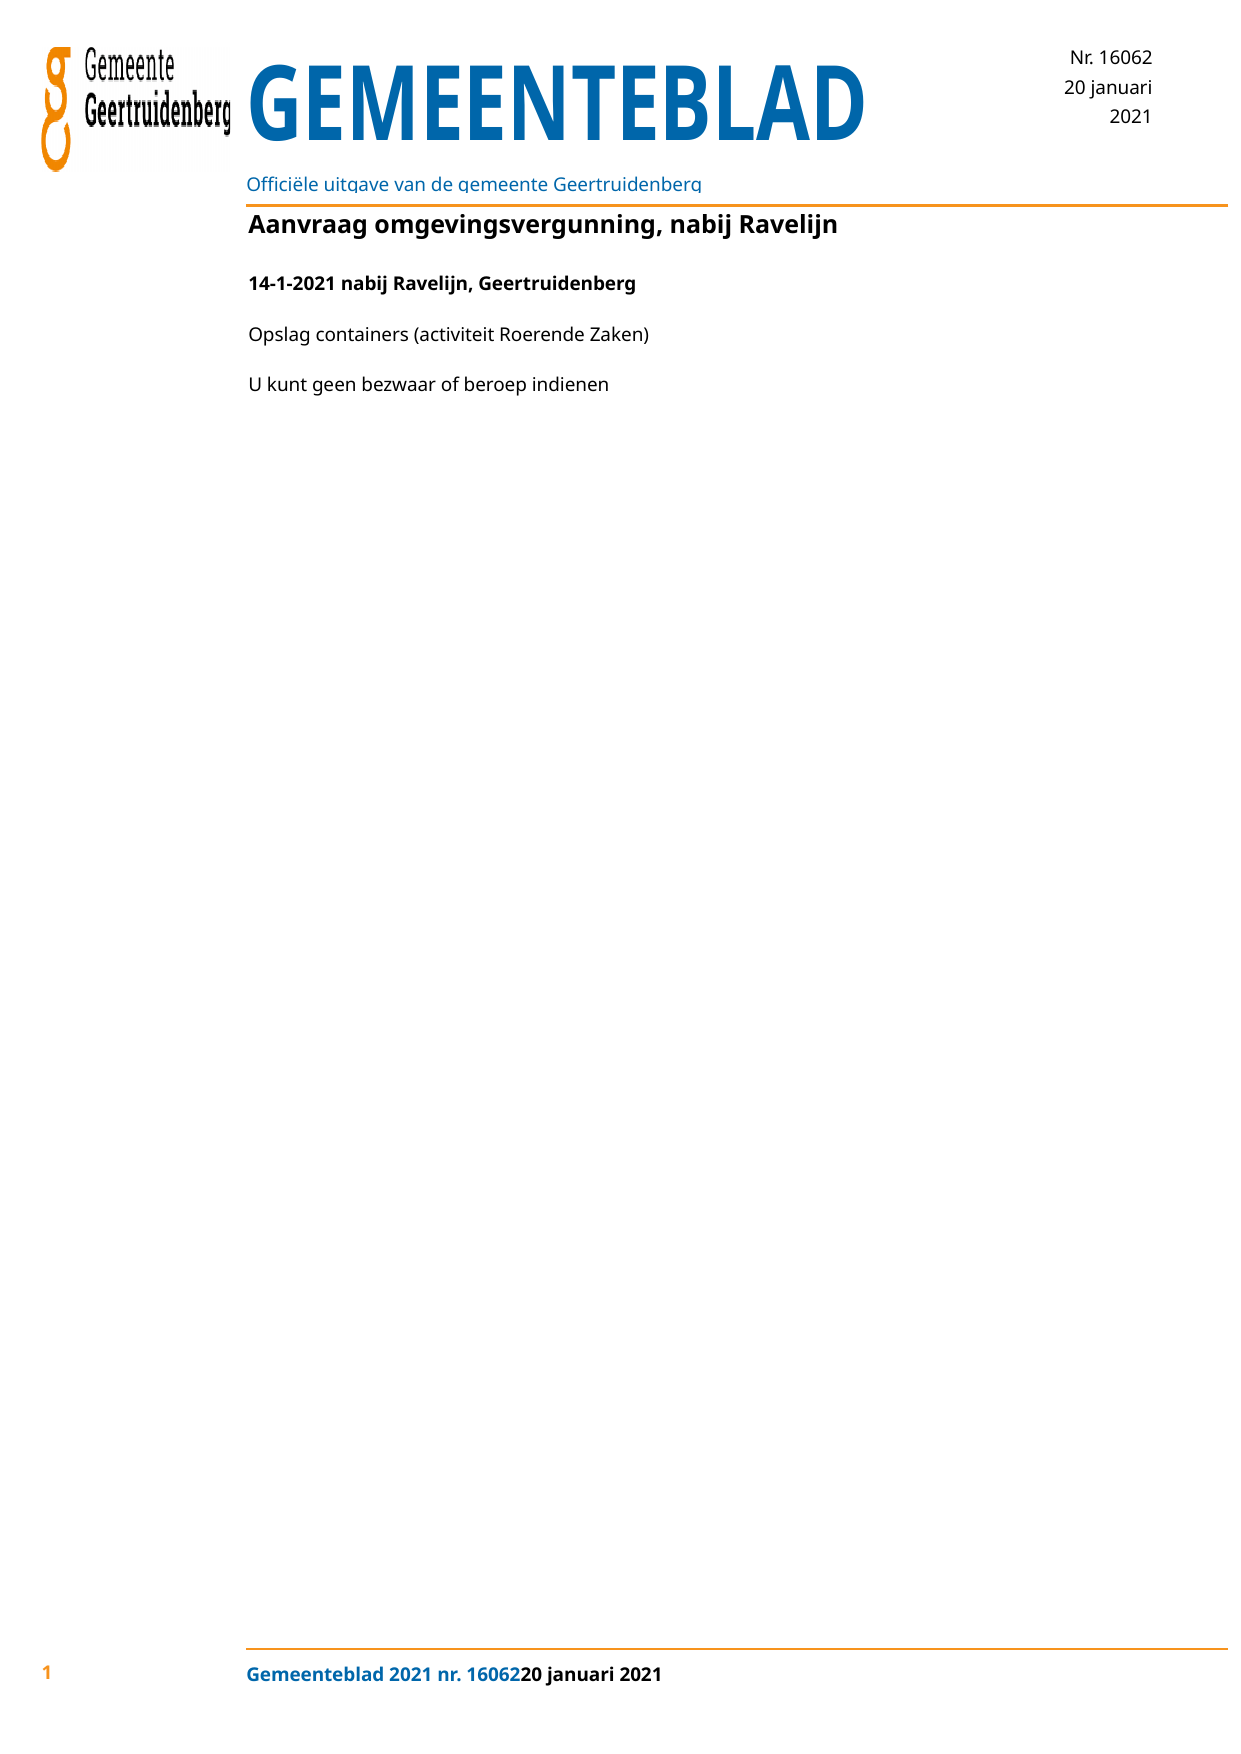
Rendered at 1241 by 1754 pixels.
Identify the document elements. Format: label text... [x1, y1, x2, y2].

text Aanvraag omgevingsvergunning, nabij Ravelijn [248, 207, 1152, 241]
text U kunt geen bezwaar of beroep indienen [248, 371, 1152, 397]
picture [41, 47, 231, 172]
text 14-1-2021 nabij Ravelijn, Geertruidenberg [248, 270, 1152, 296]
text Opslag containers (activiteit Roerende Zaken) [248, 321, 1152, 346]
